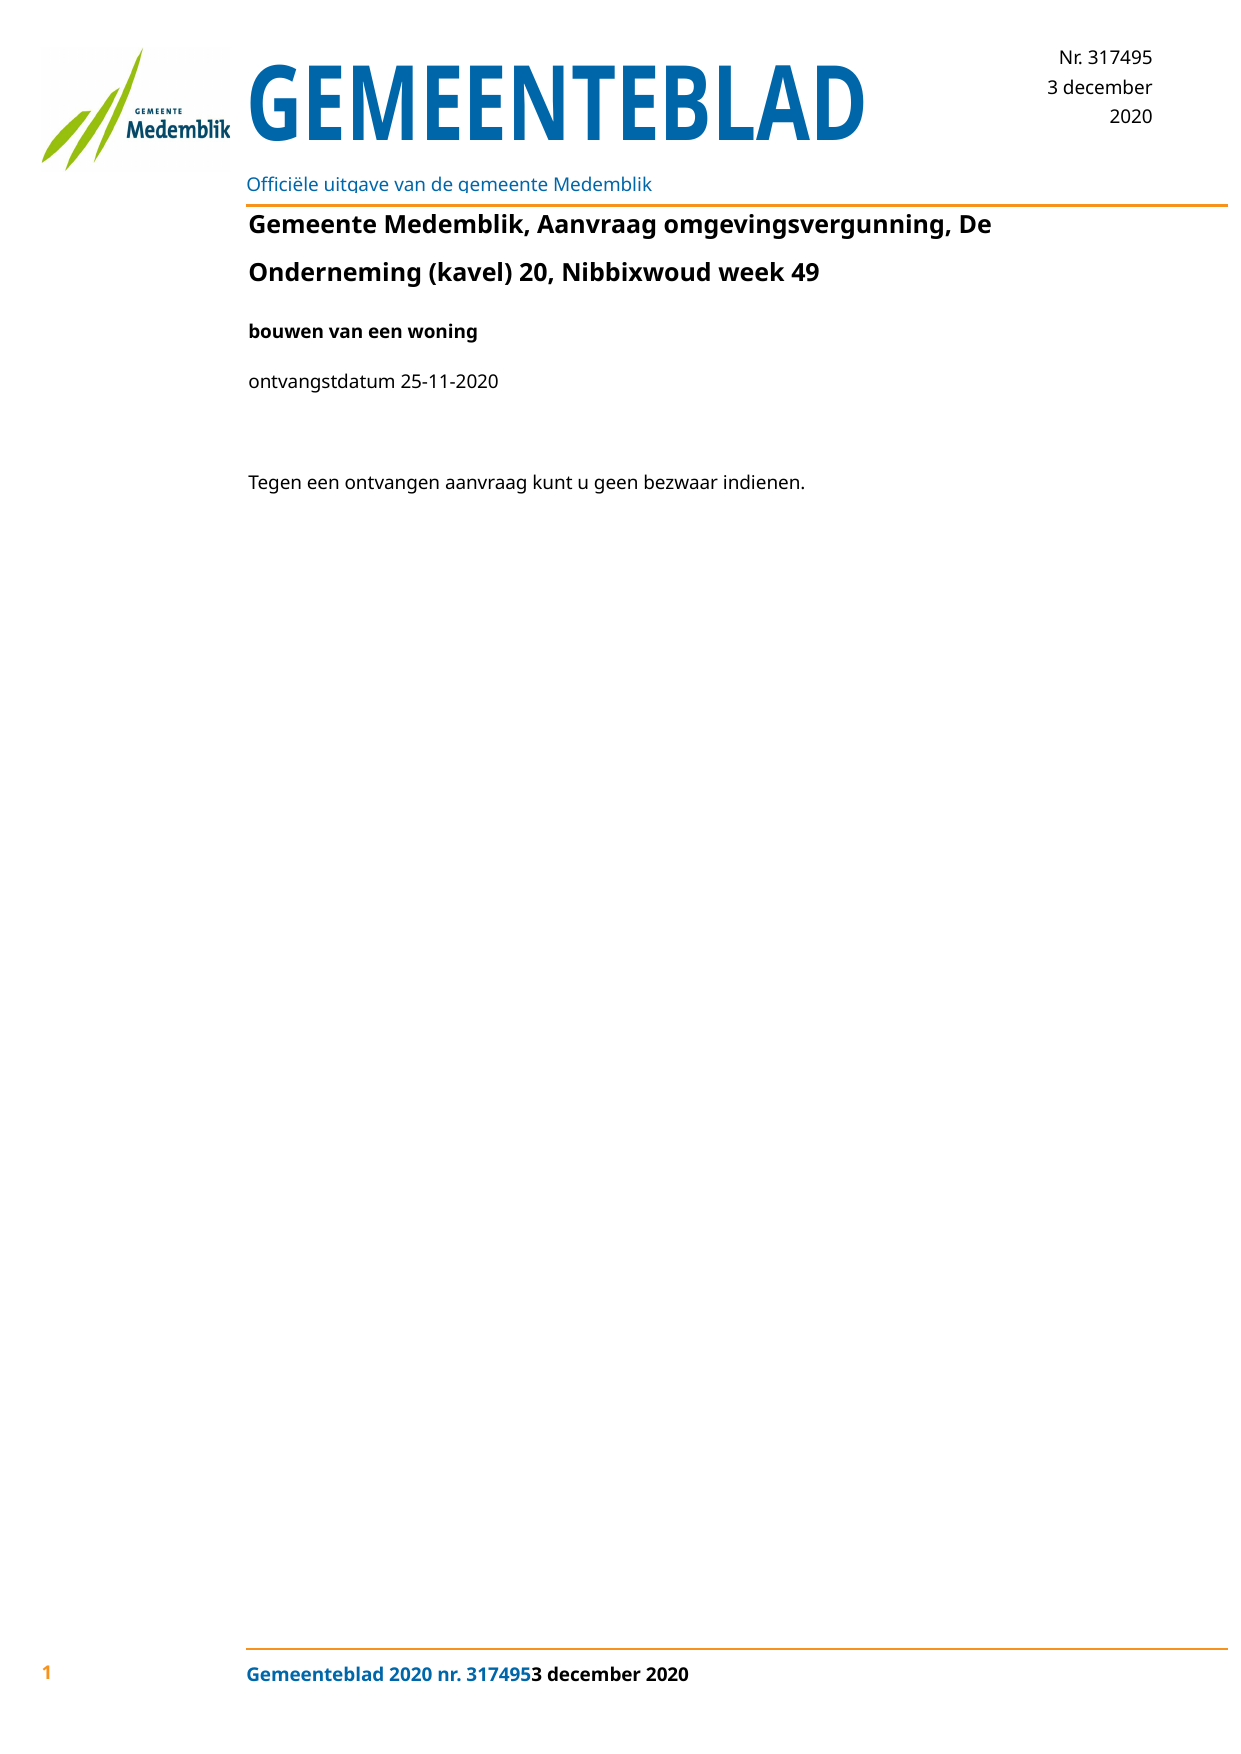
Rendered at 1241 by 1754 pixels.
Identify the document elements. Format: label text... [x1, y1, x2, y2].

text Gemeente Medemblik, Aanvraag omgevingsvergunning, De Onderneming (kavel) 20, Nibbixwoud week 49 [248, 207, 1152, 288]
picture [41, 47, 231, 172]
text Tegen een ontvangen aanvraag kunt u geen bezwaar indienen. [248, 469, 1152, 495]
text bouwen van een woning [248, 318, 1152, 344]
text ontvangstdatum 25-11-2020 [248, 368, 1152, 394]
